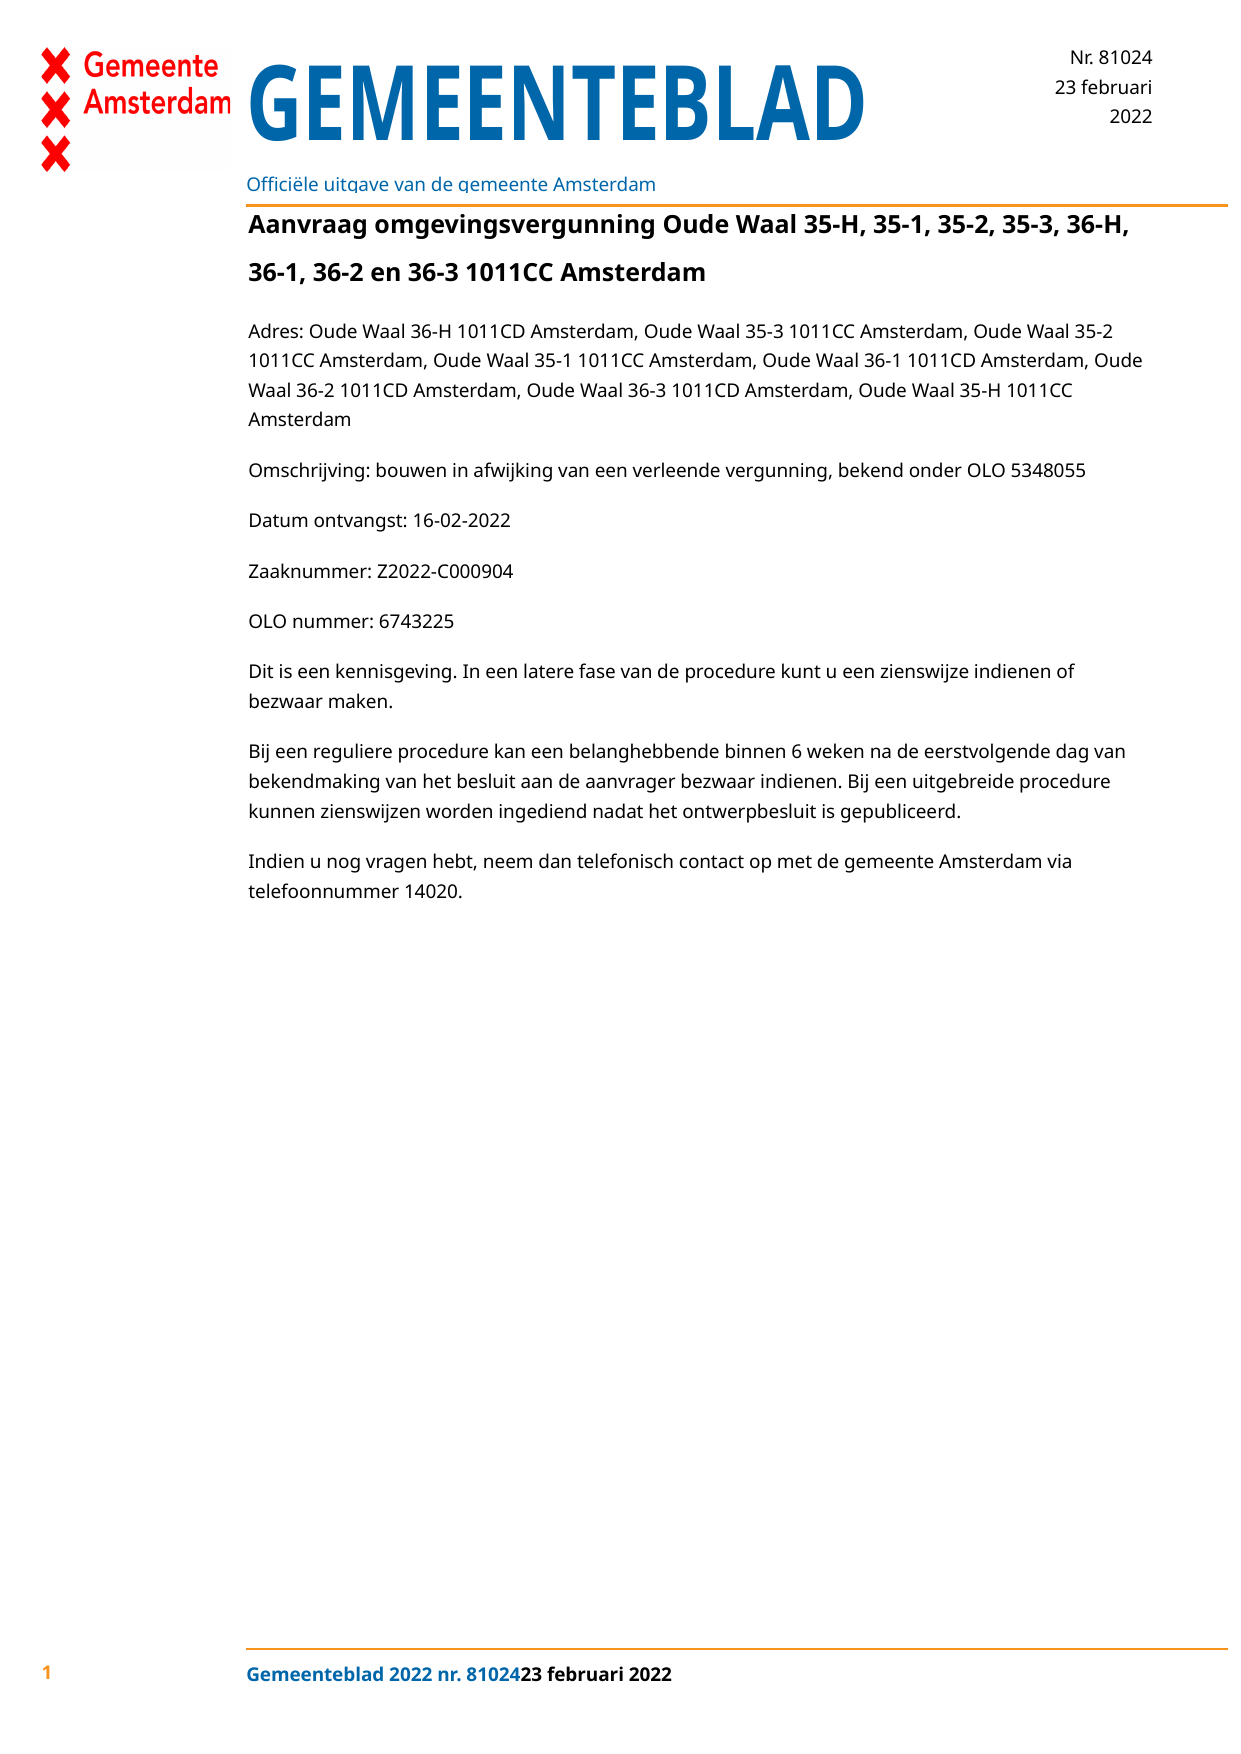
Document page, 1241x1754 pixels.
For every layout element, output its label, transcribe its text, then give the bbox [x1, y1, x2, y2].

text Bij een reguliere procedure kan een belanghebbende binnen 6 weken na de eerstvolgende dag van bekendmaking van het besluit aan de aanvrager bezwaar indienen. Bij een uitgebreide procedure kunnen zienswijzen worden ingediend nadat het ontwerpbesluit is gepubliceerd. [248, 739, 1152, 824]
text Datum ontvangst: 16-02-2022 [248, 507, 1152, 533]
text Dit is een kennisgeving. In een latere fase van de procedure kunt u een zienswijze indienen of bezwaar maken. [248, 659, 1152, 714]
text Zaaknummer: Z2022-C000904 [248, 558, 1152, 584]
picture [41, 47, 231, 172]
text Adres: Oude Waal 36-H 1011CD Amsterdam, Oude Waal 35-3 1011CC Amsterdam, Oude Waal 35-2 1011CC Amsterdam, Oude Waal 35-1 1011CC Amsterdam, Oude Waal 36-1 1011CD Amsterdam, Oude Waal 36-2 1011CD Amsterdam, Oude Waal 36-3 1011CD Amsterdam, Oude Waal 35-H 1011CC Amsterdam [248, 318, 1152, 432]
text Indien u nog vragen hebt, neem dan telefonisch contact op met de gemeente Amsterdam via telefoonnummer 14020. [248, 848, 1152, 904]
text Aanvraag omgevingsvergunning Oude Waal 35-H, 35-1, 35-2, 35-3, 36-H, 36-1, 36-2 en 36-3 1011CC Amsterdam [248, 207, 1152, 288]
text OLO nummer: 6743225 [248, 608, 1152, 634]
text Omschrijving: bouwen in afwijking van een verleende vergunning, bekend onder OLO 5348055 [248, 457, 1152, 483]
